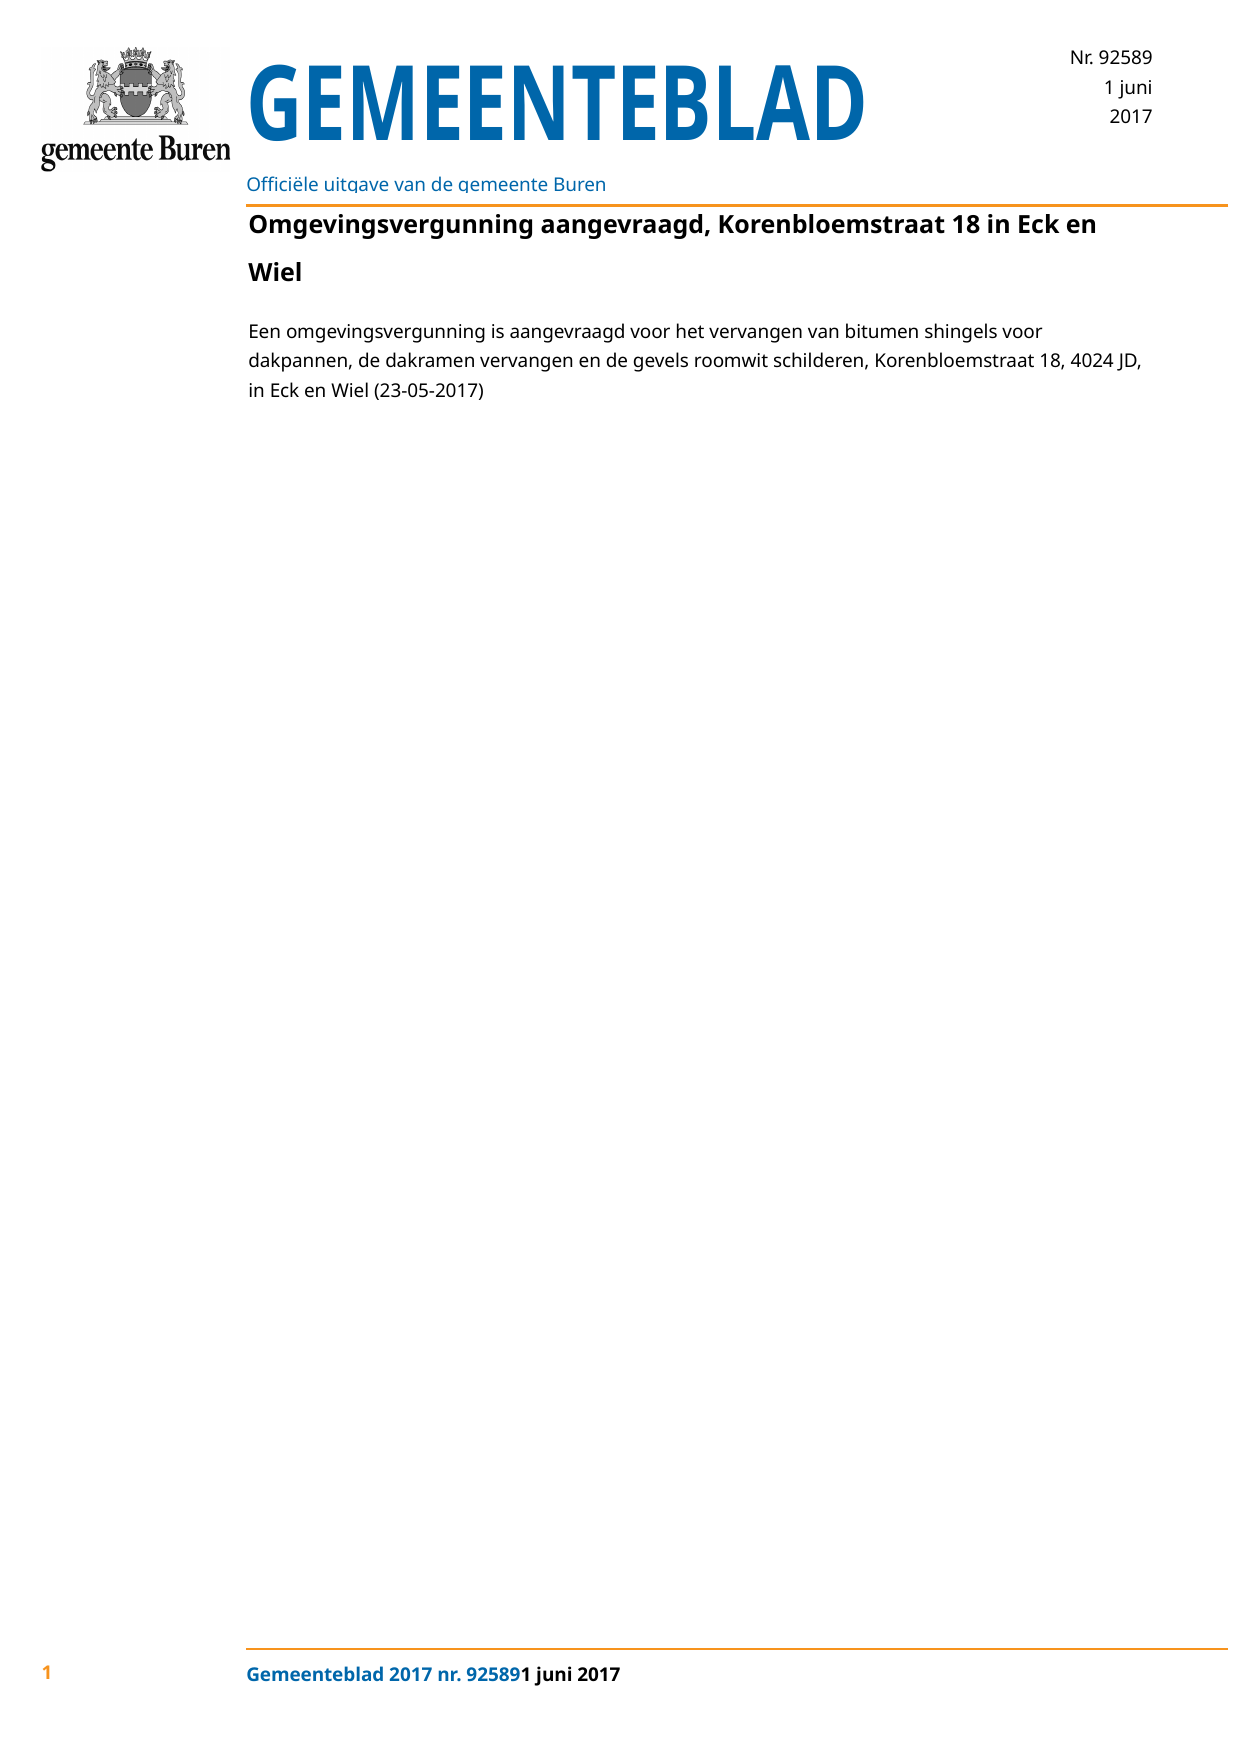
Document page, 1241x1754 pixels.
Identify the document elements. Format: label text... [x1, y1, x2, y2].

text Een omgevingsvergunning is aangevraagd voor het vervangen van bitumen shingels voor dakpannen, de dakramen vervangen en de gevels roomwit schilderen, Korenbloemstraat 18, 4024 JD, in Eck en Wiel (23-05-2017) [248, 318, 1152, 403]
text Omgevingsvergunning aangevraagd, Korenbloemstraat 18 in Eck en Wiel [248, 207, 1152, 288]
picture [41, 47, 231, 172]
